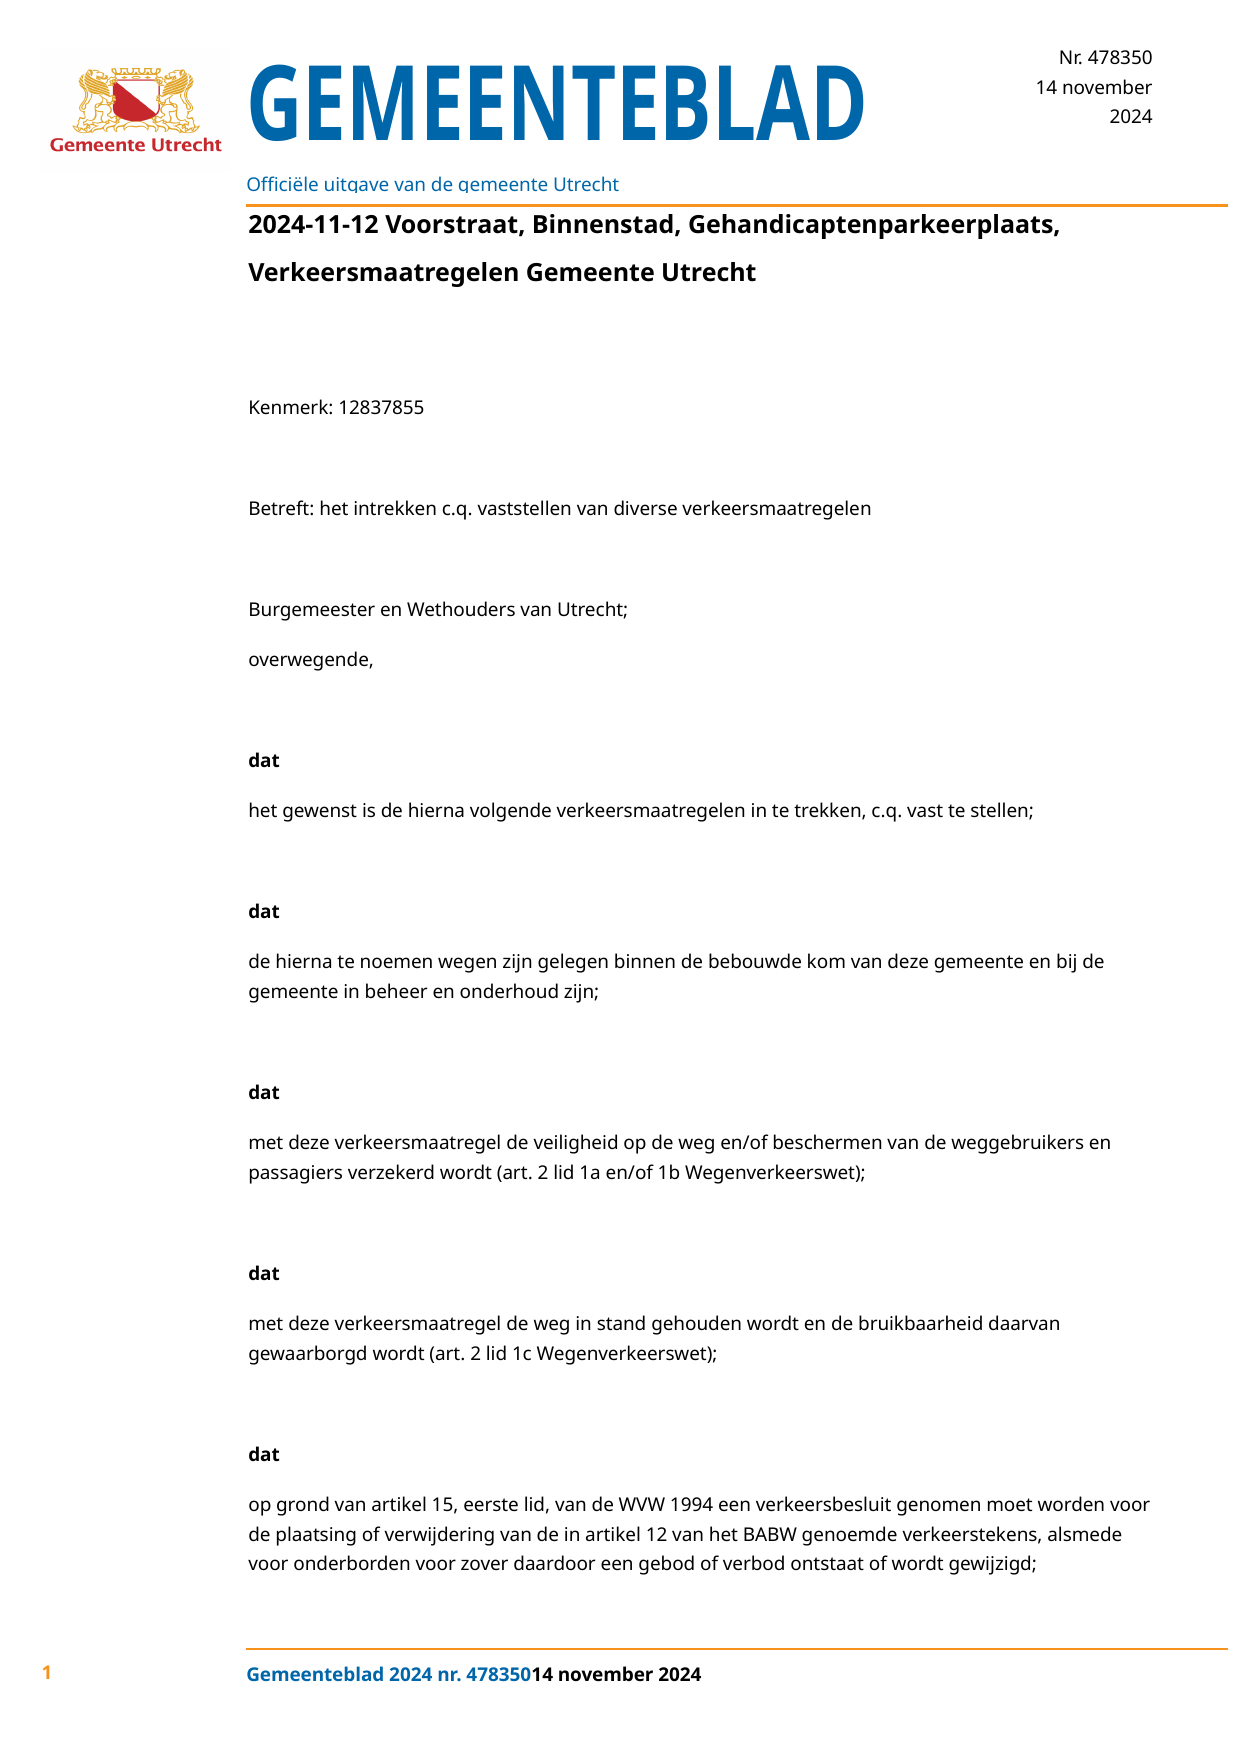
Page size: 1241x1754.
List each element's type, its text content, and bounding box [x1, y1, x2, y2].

text dat [248, 1260, 1152, 1286]
text dat [248, 747, 1152, 773]
text Burgemeester en Wethouders van Utrecht; [248, 596, 1152, 621]
text overwegende, [248, 646, 1152, 672]
text Kenmerk: 12837855 [248, 394, 1152, 420]
text met deze verkeersmaatregel de veiligheid op de weg en/of beschermen van de weggebruikers en passagiers verzekerd wordt (art. 2 lid 1a en/of 1b Wegenverkeerswet); [248, 1129, 1152, 1185]
text 2024-11-12 Voorstraat, Binnenstad, Gehandicaptenparkeerplaats, Verkeersmaatregelen Gemeente Utrecht [248, 207, 1152, 288]
text op grond van artikel 15, eerste lid, van de WVW 1994 een verkeersbesluit genomen moet worden voor de plaatsing of verwijdering van de in artikel 12 van het BABW genoemde verkeerstekens, alsmede voor onderborden voor zover daardoor een gebod of verbod ontstaat of wordt gewijzigd; [248, 1491, 1152, 1576]
text dat [248, 1441, 1152, 1466]
text het gewenst is de hierna volgende verkeersmaatregelen in te trekken, c.q. vast te stellen; [248, 797, 1152, 823]
text dat [248, 1079, 1152, 1105]
text Betreft: het intrekken c.q. vaststellen van diverse verkeersmaatregelen [248, 495, 1152, 521]
text met deze verkeersmaatregel de weg in stand gehouden wordt en de bruikbaarheid daarvan gewaarborgd wordt (art. 2 lid 1c Wegenverkeerswet); [248, 1310, 1152, 1366]
picture [41, 47, 231, 172]
text de hierna te noemen wegen zijn gelegen binnen de bebouwde kom van deze gemeente en bij de gemeente in beheer en onderhoud zijn; [248, 949, 1152, 1004]
text dat [248, 898, 1152, 924]
